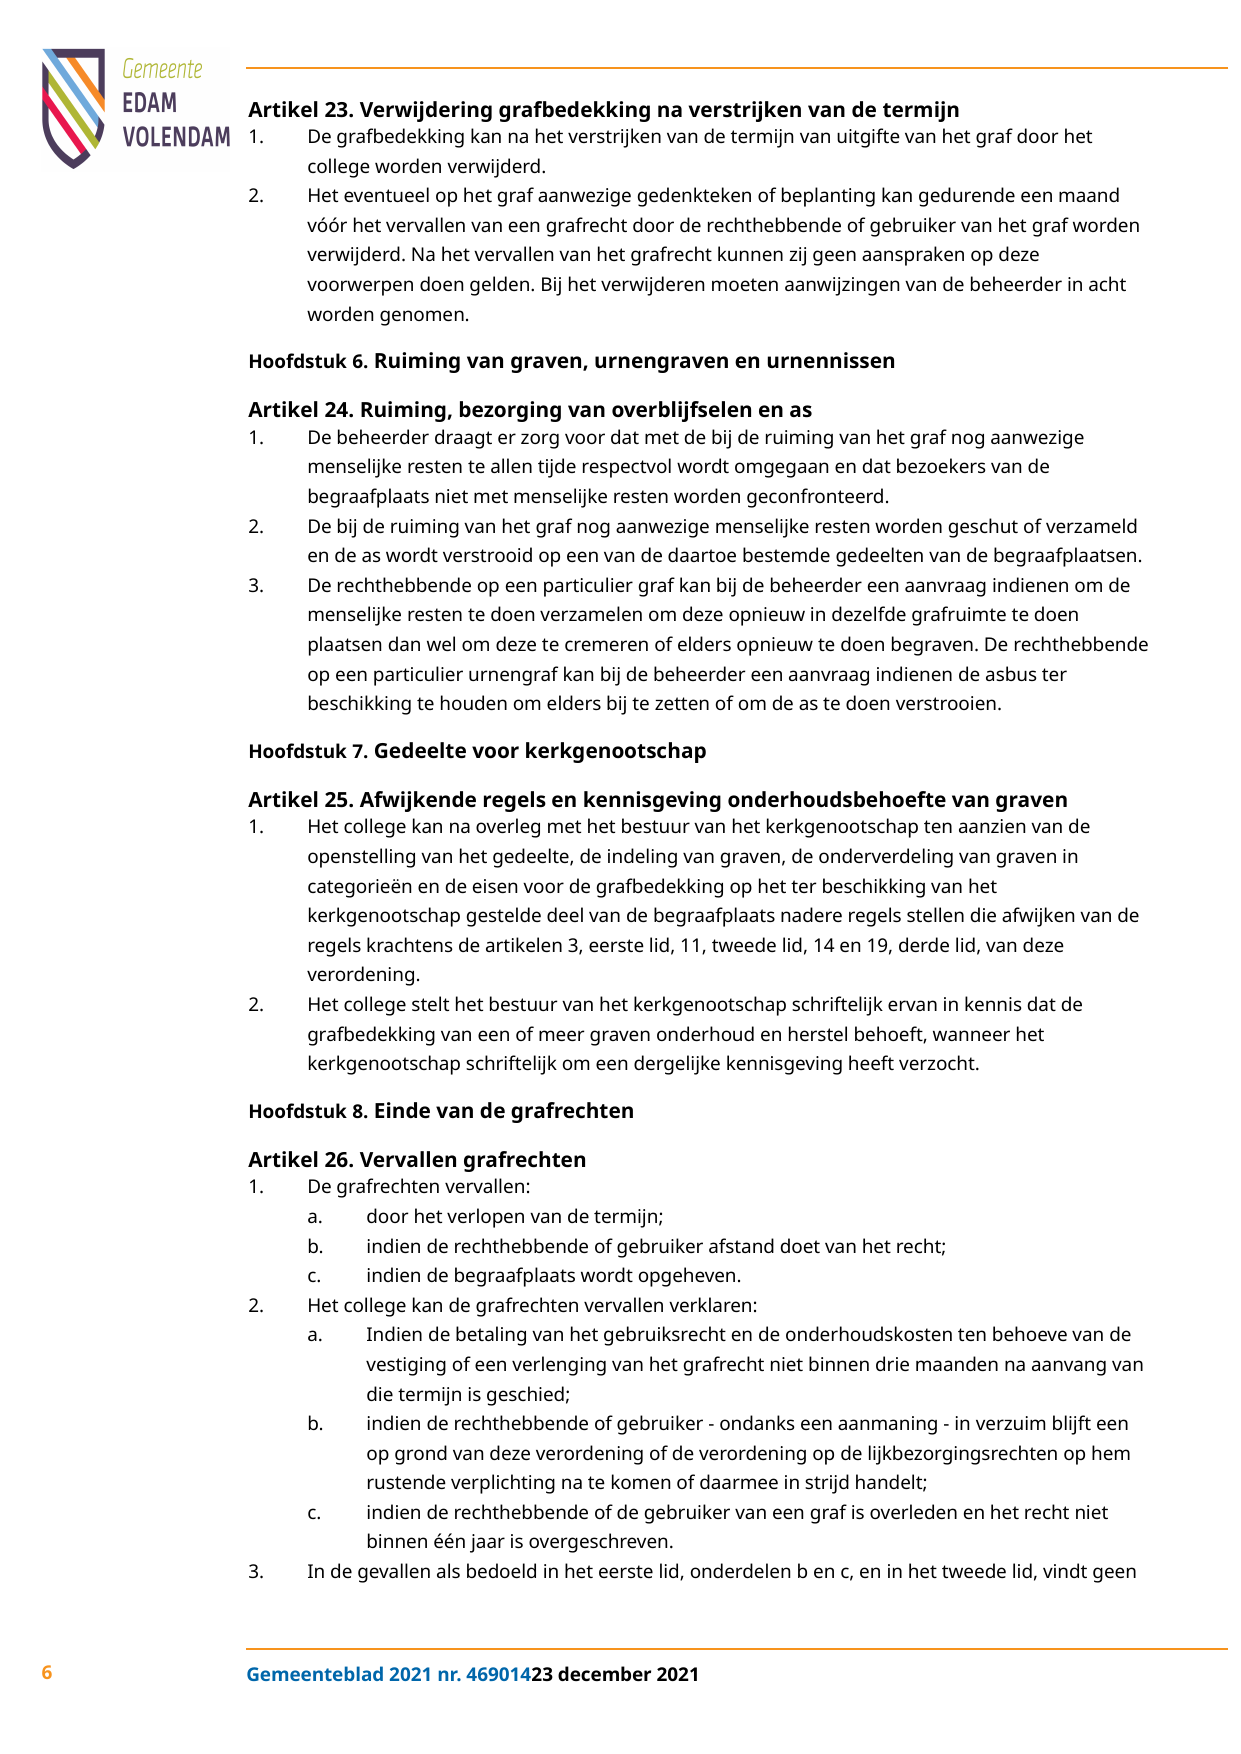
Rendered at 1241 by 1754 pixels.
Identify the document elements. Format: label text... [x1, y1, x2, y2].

list In de gevallen als bedoeld in het eerste lid, onderdelen b en c, en in het tweede lid, vindt geen [248, 1558, 1152, 1584]
text Artikel 23. Verwijdering grafbedekking na verstrijken van de termijn [248, 95, 1152, 123]
list De rechthebbende op een particulier graf kan bij de beheerder een aanvraag indienen om de menselijke resten te doen verzamelen om deze opnieuw in dezelfde grafruimte te doen plaatsen dan wel om deze te cremeren of elders opnieuw te doen begraven. De rechthebbende op een particulier urnengraf kan bij de beheerder een aanvraag indienen de asbus ter beschikking te houden om elders bij te zetten of om de as te doen verstrooien. [248, 572, 1152, 716]
text Hoofdstuk 8. Einde van de grafrechten [248, 1096, 1152, 1124]
list Het eventueel op het graf aanwezige gedenkteken of beplanting kan gedurende een maand vóór het vervallen van een grafrecht door de rechthebbende of gebruiker van het graf worden verwijderd. Na het vervallen van het grafrecht kunnen zij geen aanspraken op deze voorwerpen doen gelden. Bij het verwijderen moeten aanwijzingen van de beheerder in acht worden genomen. [248, 182, 1152, 326]
list door het verlopen van de termijn; [307, 1203, 1152, 1229]
list Indien de betaling van het gebruiksrecht en de onderhoudskosten ten behoeve van de vestiging of een verlenging van het grafrecht niet binnen drie maanden na aanvang van die termijn is geschied; [307, 1322, 1152, 1406]
list indien de begraafplaats wordt opgeheven. [307, 1262, 1152, 1288]
list Het college kan de grafrechten vervallen verklaren: [248, 1292, 1152, 1318]
text Artikel 25. Afwijkende regels en kennisgeving onderhoudsbehoefte van graven [248, 785, 1152, 814]
list indien de rechthebbende of de gebruiker van een graf is overleden en het recht niet binnen één jaar is overgeschreven. [307, 1499, 1152, 1554]
list De grafbedekking kan na het verstrijken van de termijn van uitgifte van het graf door het college worden verwijderd. [248, 123, 1152, 178]
list Het college stelt het bestuur van het kerkgenootschap schriftelijk ervan in kennis dat de grafbedekking van een of meer graven onderhoud en herstel behoeft, wanneer het kerkgenootschap schriftelijk om een dergelijke kennisgeving heeft verzocht. [248, 991, 1152, 1076]
list De grafrechten vervallen: [248, 1174, 1152, 1199]
list De beheerder draagt er zorg voor dat met de bij de ruiming van het graf nog aanwezige menselijke resten te allen tijde respectvol wordt omgegaan en dat bezoekers van de begraafplaats niet met menselijke resten worden geconfronteerd. [248, 424, 1152, 509]
list indien de rechthebbende of gebruiker - ondanks een aanmaning - in verzuim blijft een op grond van deze verordening of de verordening op de lijkbezorgingsrechten op hem rustende verplichting na te komen of daarmee in strijd handelt; [307, 1410, 1152, 1495]
list indien de rechthebbende of gebruiker afstand doet van het recht; [307, 1233, 1152, 1258]
text Hoofdstuk 6. Ruiming van graven, urnengraven en urnennissen [248, 346, 1152, 375]
text Artikel 24. Ruiming, bezorging van overblijfselen en as [248, 396, 1152, 424]
text Hoofdstuk 7. Gedeelte voor kerkgenootschap [248, 736, 1152, 764]
list Het college kan na overleg met het bestuur van het kerkgenootschap ten aanzien van de openstelling van het gedeelte, de indeling van graven, de onderverdeling van graven in categorieën en de eisen voor de grafbedekking op het ter beschikking van het kerkgenootschap gestelde deel van de begraafplaats nadere regels stellen die afwijken van de regels krachtens de artikelen 3, eerste lid, 11, tweede lid, 14 en 19, derde lid, van deze verordening. [248, 814, 1152, 987]
picture [41, 47, 231, 172]
list De bij de ruiming van het graf nog aanwezige menselijke resten worden geschut of verzameld en de as wordt verstrooid op een van de daartoe bestemde gedeelten van de begraafplaatsen. [248, 513, 1152, 568]
text Artikel 26. Vervallen grafrechten [248, 1145, 1152, 1174]
